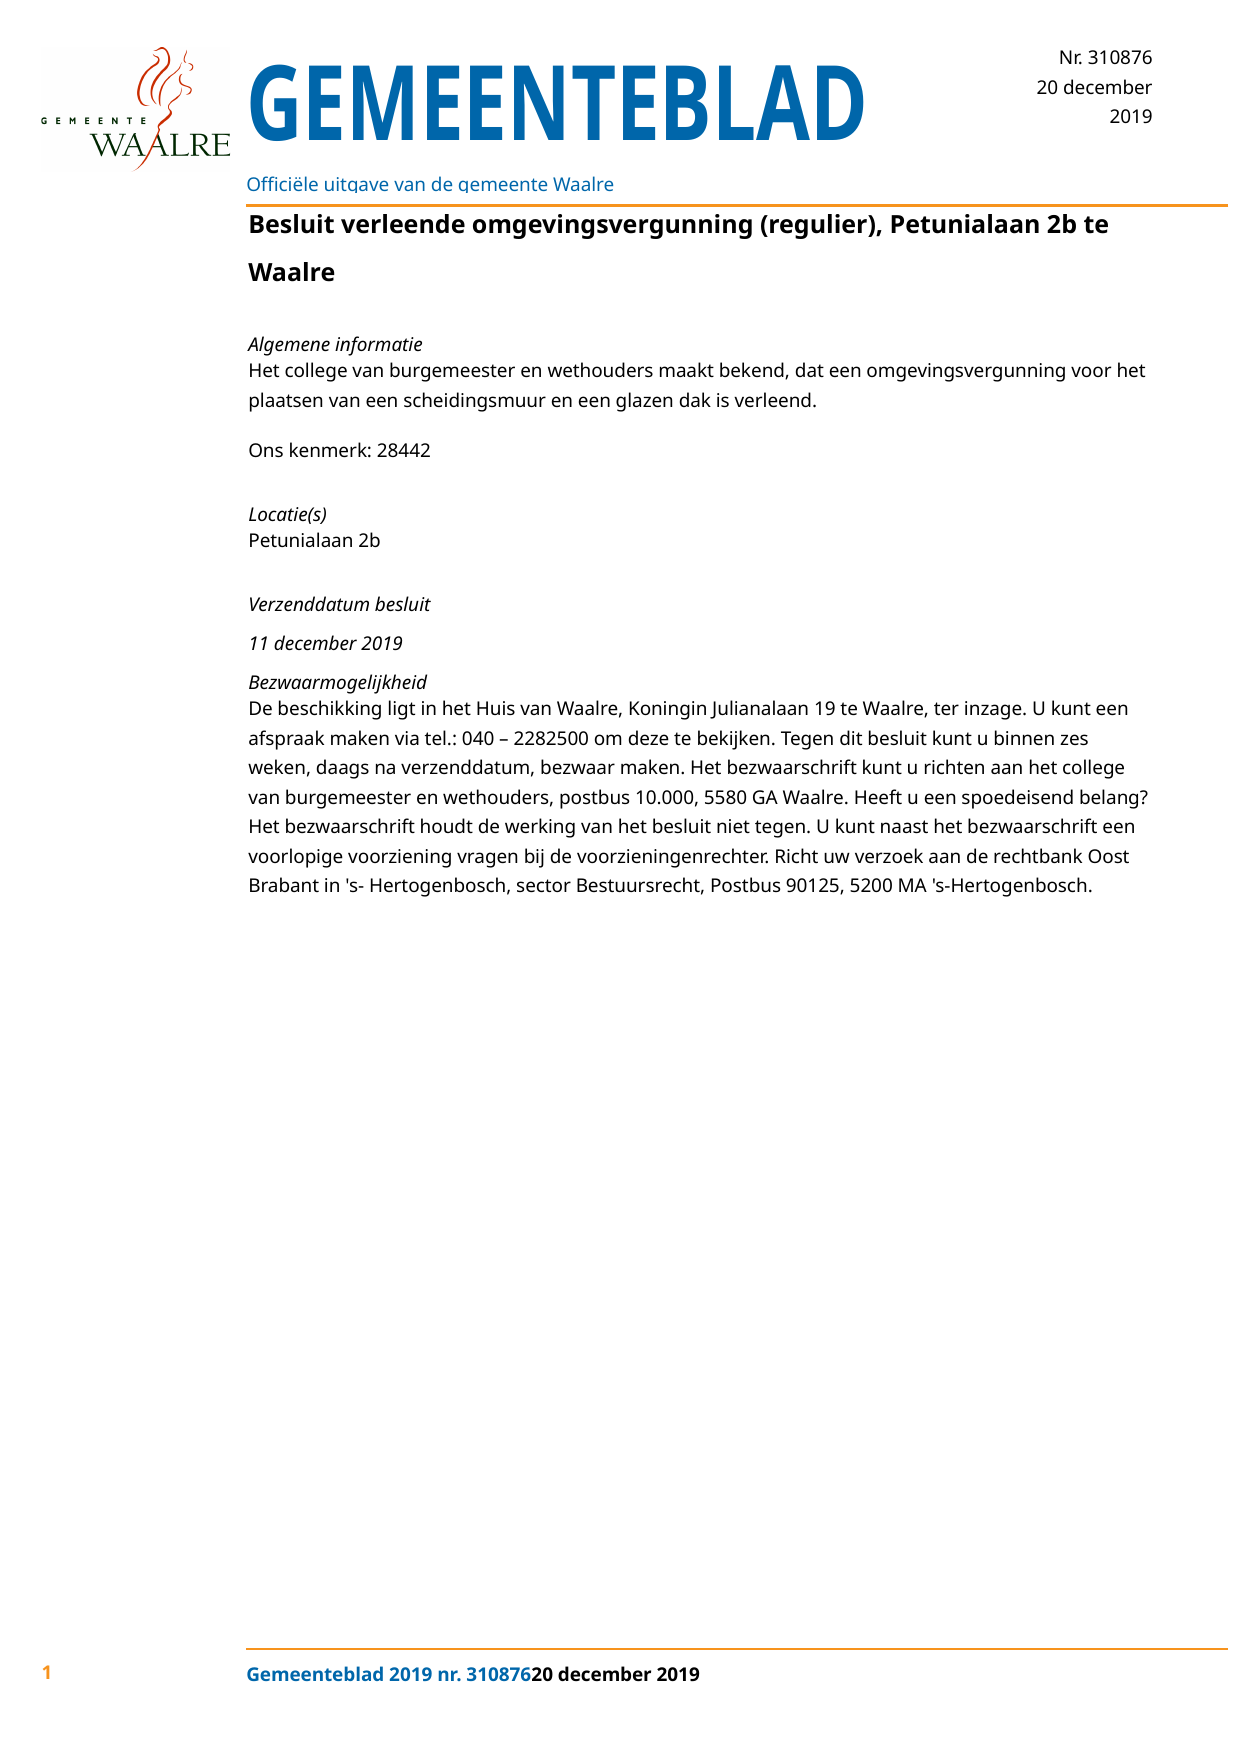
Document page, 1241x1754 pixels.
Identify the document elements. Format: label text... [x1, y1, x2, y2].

text Locatie(s) [248, 501, 1152, 527]
text Het college van burgemeester en wethouders maakt bekend, dat een omgevingsvergunning voor het plaatsen van een scheidingsmuur en een glazen dak is verleend. [248, 357, 1152, 412]
picture [41, 47, 231, 172]
text 11 december 2019 [248, 630, 1152, 656]
text Ons kenmerk: 28442 [248, 437, 1152, 463]
text Petunialaan 2b [248, 527, 1152, 553]
text Algemene informatie [248, 331, 1152, 357]
text Verzenddatum besluit [248, 591, 1152, 617]
text Besluit verleende omgevingsvergunning (regulier), Petunialaan 2b te Waalre [248, 207, 1152, 288]
text De beschikking ligt in het Huis van Waalre, Koningin Julianalaan 19 te Waalre, ter inzage. U kunt een afspraak maken via tel.: 040 – 2282500 om deze te bekijken. Tegen dit besluit kunt u binnen zes weken, daags na verzenddatum, bezwaar maken. Het bezwaarschrift kunt u richten aan het college van burgemeester en wethouders, postbus 10.000, 5580 GA Waalre. Heeft u een spoedeisend belang? Het bezwaarschrift houdt de werking van het besluit niet tegen. U kunt naast het bezwaarschrift een voorlopige voorziening vragen bij de voorzieningenrechter. Richt uw verzoek aan de rechtbank Oost Brabant in 's- Hertogenbosch, sector Bestuursrecht, Postbus 90125, 5200 MA 's-Hertogenbosch. [248, 695, 1152, 898]
text Bezwaarmogelijkheid [248, 669, 1152, 695]
